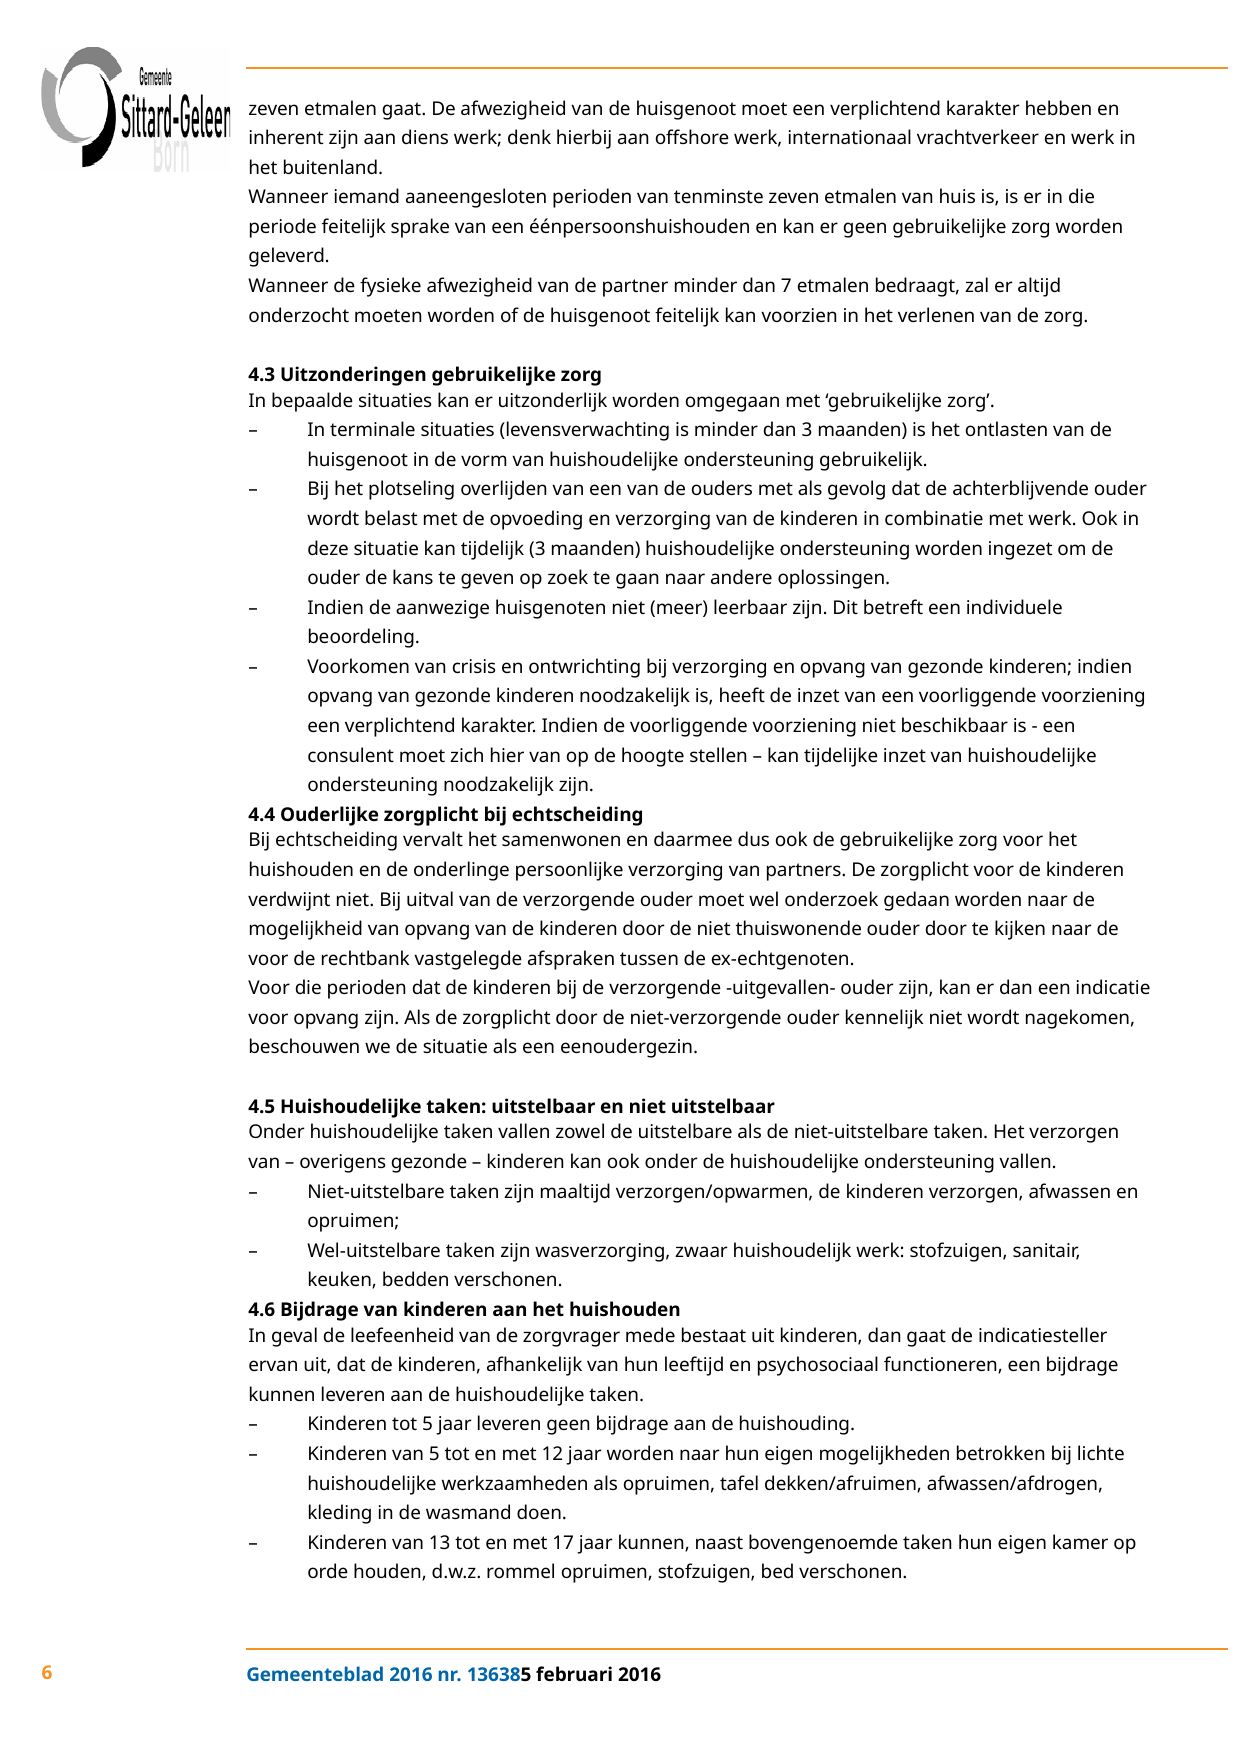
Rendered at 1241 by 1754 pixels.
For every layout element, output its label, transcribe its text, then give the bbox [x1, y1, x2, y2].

text 4.6 Bijdrage van kinderen aan het huishouden [248, 1296, 1152, 1322]
list Kinderen van 5 tot en met 12 jaar worden naar hun eigen mogelijkheden betrokken bij lichte huishoudelijke werkzaamheden als opruimen, tafel dekken/afruimen, afwassen/afdrogen, kleding in de wasmand doen. [248, 1440, 1152, 1525]
list Kinderen tot 5 jaar leveren geen bijdrage aan de huishouding. [248, 1411, 1152, 1436]
list Voorkomen van crisis en ontwrichting bij verzorging en opvang van gezonde kinderen; indien opvang van gezonde kinderen noodzakelijk is, heeft de inzet van een voorliggende voorziening een verplichtend karakter. Indien de voorliggende voorziening niet beschikbaar is - een consulent moet zich hier van op de hoogte stellen – kan tijdelijke inzet van huishoudelijke ondersteuning noodzakelijk zijn. [248, 653, 1152, 797]
picture [41, 47, 231, 172]
list Niet-uitstelbare taken zijn maaltijd verzorgen/opwarmen, de kinderen verzorgen, afwassen en opruimen; [248, 1178, 1152, 1233]
list Kinderen van 13 tot en met 17 jaar kunnen, naast bovengenoemde taken hun eigen kamer op orde houden, d.w.z. rommel opruimen, stofzuigen, bed verschonen. [248, 1529, 1152, 1584]
list Wel-uitstelbare taken zijn wasverzorging, zwaar huishoudelijk werk: stofzuigen, sanitair, keuken, bedden verschonen. [248, 1237, 1152, 1292]
list In terminale situaties (levensverwachting is minder dan 3 maanden) is het ontlasten van de huisgenoot in de vorm van huishoudelijke ondersteuning gebruikelijk. [248, 416, 1152, 472]
list Indien de aanwezige huisgenoten niet (meer) leerbaar zijn. Dit betreft een individuele beoordeling. [248, 594, 1152, 649]
text In geval de leefeenheid van de zorgvrager mede bestaat uit kinderen, dan gaat de indicatiesteller ervan uit, dat de kinderen, afhankelijk van hun leeftijd en psychosociaal functioneren, een bijdrage kunnen leveren aan de huishoudelijke taken. [248, 1322, 1152, 1407]
text 4.4 Ouderlijke zorgplicht bij echtscheiding [248, 801, 1152, 827]
text In bepaalde situaties kan er uitzonderlijk worden omgegaan met ‘gebruikelijke zorg’. [248, 387, 1152, 412]
text Onder huishoudelijke taken vallen zowel de uitstelbare als de niet-uitstelbare taken. Het verzorgen van – overigens gezonde – kinderen kan ook onder de huishoudelijke ondersteuning vallen. [248, 1119, 1152, 1174]
text Wanneer iemand aaneengesloten perioden van tenminste zeven etmalen van huis is, is er in die periode feitelijk sprake van een éénpersoonshuishouden en kan er geen gebruikelijke zorg worden geleverd. [248, 183, 1152, 268]
text Wanneer de fysieke afwezigheid van de partner minder dan 7 etmalen bedraagt, zal er altijd onderzocht moeten worden of de huisgenoot feitelijk kan voorzien in het verlenen van de zorg. [248, 272, 1152, 328]
list Bij het plotseling overlijden van een van de ouders met als gevolg dat de achterblijvende ouder wordt belast met de opvoeding en verzorging van de kinderen in combinatie met werk. Ook in deze situatie kan tijdelijk (3 maanden) huishoudelijke ondersteuning worden ingezet om de ouder de kans te geven op zoek te gaan naar andere oplossingen. [248, 476, 1152, 590]
text 4.3 Uitzonderingen gebruikelijke zorg [248, 361, 1152, 387]
text Voor die perioden dat de kinderen bij de verzorgende -uitgevallen- ouder zijn, kan er dan een indicatie voor opvang zijn. Als de zorgplicht door de niet-verzorgende ouder kennelijk niet wordt nagekomen, beschouwen we de situatie als een eenoudergezin. [248, 974, 1152, 1059]
text 4.5 Huishoudelijke taken: uitstelbaar en niet uitstelbaar [248, 1093, 1152, 1119]
text Bij echtscheiding vervalt het samenwonen en daarmee dus ook de gebruikelijke zorg voor het huishouden en de onderlinge persoonlijke verzorging van partners. De zorgplicht voor de kinderen verdwijnt niet. Bij uitval van de verzorgende ouder moet wel onderzoek gedaan worden naar de mogelijkheid van opvang van de kinderen door de niet thuiswonende ouder door te kijken naar de voor de rechtbank vastgelegde afspraken tussen de ex-echtgenoten. [248, 827, 1152, 971]
text zeven etmalen gaat. De afwezigheid van de huisgenoot moet een verplichtend karakter hebben en inherent zijn aan diens werk; denk hierbij aan offshore werk, internationaal vrachtverkeer en werk in het buitenland. [248, 95, 1152, 180]
